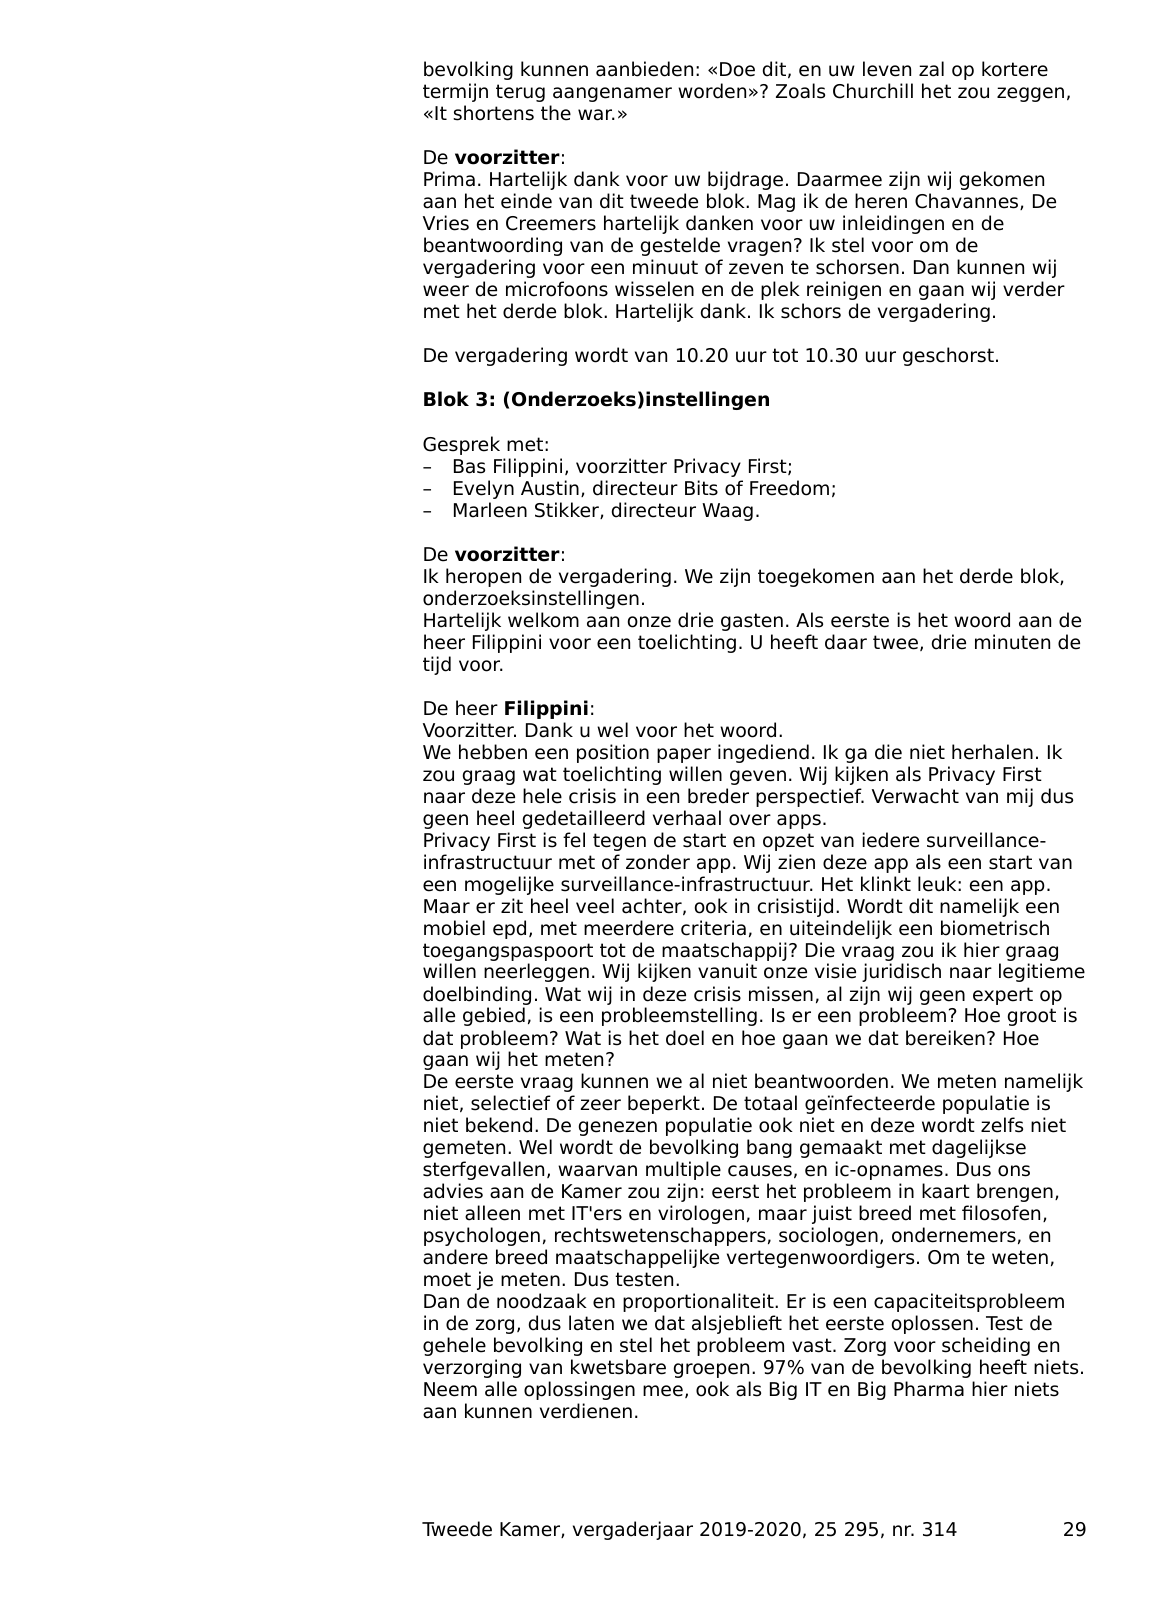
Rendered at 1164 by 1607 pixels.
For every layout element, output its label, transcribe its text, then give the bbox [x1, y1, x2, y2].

text bevolking kunnen aanbieden: «Doe dit, en uw leven zal op kortere termijn terug aangenamer worden»? Zoals Churchill het zou zeggen, «It shortens the war.» [422, 59, 1087, 125]
text Voorzitter. Dank u wel voor het woord. [422, 720, 1087, 742]
text De heer Filippini: [422, 698, 1087, 720]
text De voorzitter: [422, 544, 1087, 566]
text De eerste vraag kunnen we al niet beantwoorden. We meten namelijk niet, selectief of zeer beperkt. De totaal geïnfecteerde populatie is niet bekend. De genezen populatie ook niet en deze wordt zelfs niet gemeten. Wel wordt de bevolking bang gemaakt met dagelijkse sterfgevallen, waarvan multiple causes, en ic-opnames. Dus ons advies aan de Kamer zou zijn: eerst het probleem in kaart brengen, niet alleen met IT'ers en virologen, maar juist breed met filosofen, psychologen, rechtswetenschappers, sociologen, ondernemers, en andere breed maatschappelijke vertegenwoordigers. Om te weten, moet je meten. Dus testen. [422, 1071, 1087, 1291]
text Gesprek met: [422, 433, 1087, 456]
text De voorzitter: [422, 147, 1087, 169]
text Dan de noodzaak en proportionaliteit. Er is een capaciteitsprobleem in de zorg, dus laten we dat alsjeblieft het eerste oplossen. Test de gehele bevolking en stel het probleem vast. Zorg voor scheiding en verzorging van kwetsbare groepen. 97% van de bevolking heeft niets. Neem alle oplossingen mee, ook als Big IT en Big Pharma hier niets aan kunnen verdienen. [422, 1291, 1087, 1423]
text – Evelyn Austin, directeur Bits of Freedom; [422, 477, 1087, 499]
text Privacy First is fel tegen de start en opzet van iedere surveillance-infrastructuur met of zonder app. Wij zien deze app als een start van een mogelijke surveillance-infrastructuur. Het klinkt leuk: een app. Maar er zit heel veel achter, ook in crisistijd. Wordt dit namelijk een mobiel epd, met meerdere criteria, en uiteindelijk een biometrisch toegangspaspoort tot de maatschappij? Die vraag zou ik hier graag willen neerleggen. Wij kijken vanuit onze visie juridisch naar legitieme doelbinding. Wat wij in deze crisis missen, al zijn wij geen expert op alle gebied, is een probleemstelling. Is er een probleem? Hoe groot is dat probleem? Wat is het doel en hoe gaan we dat bereiken? Hoe gaan wij het meten? [422, 829, 1087, 1071]
text We hebben een position paper ingediend. Ik ga die niet herhalen. Ik zou graag wat toelichting willen geven. Wij kijken als Privacy First naar deze hele crisis in een breder perspectief. Verwacht van mij dus geen heel gedetailleerd verhaal over apps. [422, 742, 1087, 829]
subtitle Blok 3: (Onderzoeks)instellingen [422, 389, 1087, 411]
text Hartelijk welkom aan onze drie gasten. Als eerste is het woord aan de heer Filippini voor een toelichting. U heeft daar twee, drie minuten de tijd voor. [422, 609, 1087, 676]
text Prima. Hartelijk dank voor uw bijdrage. Daarmee zijn wij gekomen aan het einde van dit tweede blok. Mag ik de heren Chavannes, De Vries en Creemers hartelijk danken voor uw inleidingen en de beantwoording van de gestelde vragen? Ik stel voor om de vergadering voor een minuut of zeven te schorsen. Dan kunnen wij weer de microfoons wisselen en de plek reinigen en gaan wij verder met het derde blok. Hartelijk dank. Ik schors de vergadering. [422, 169, 1087, 323]
text – Marleen Stikker, directeur Waag. [422, 499, 1087, 521]
text De vergadering wordt van 10.20 uur tot 10.30 uur geschorst. [422, 345, 1087, 367]
text – Bas Filippini, voorzitter Privacy First; [422, 456, 1087, 477]
text Ik heropen de vergadering. We zijn toegekomen aan het derde blok, onderzoeksinstellingen. [422, 566, 1087, 609]
